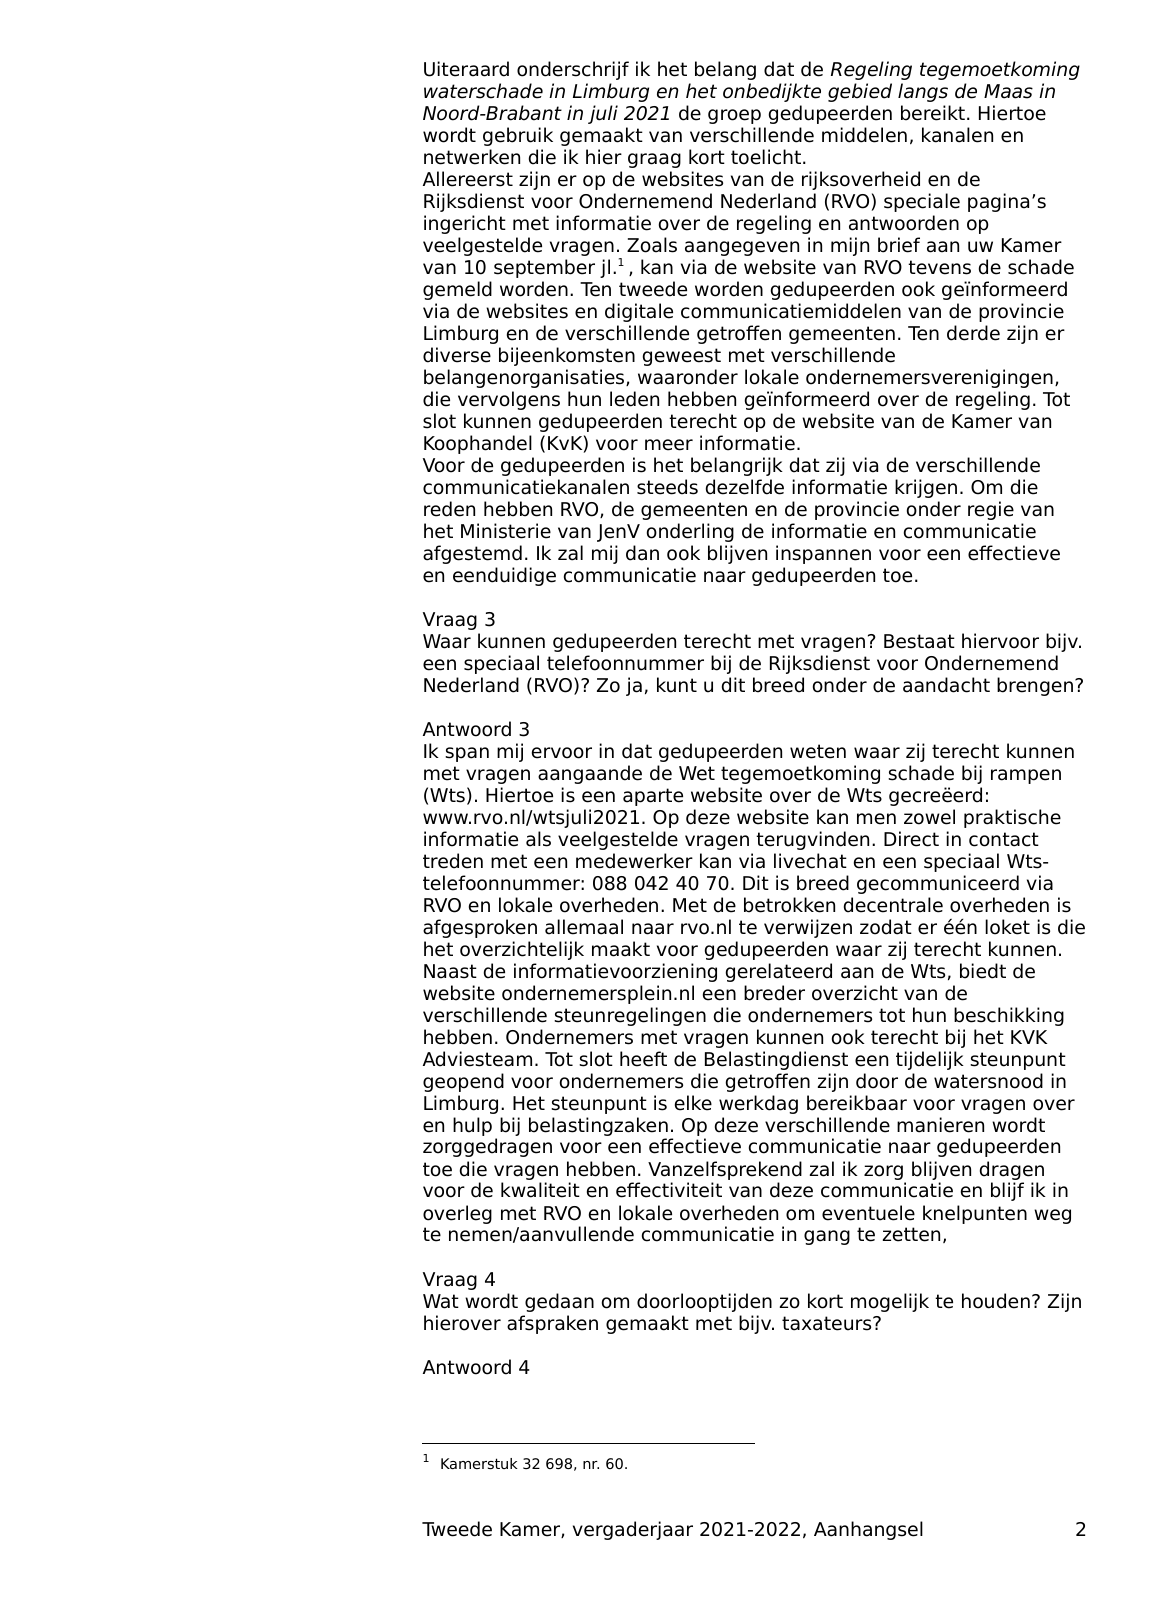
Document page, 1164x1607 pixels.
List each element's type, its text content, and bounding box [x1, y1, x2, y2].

text Ik span mij ervoor in dat gedupeerden weten waar zij terecht kunnen met vragen aangaande de Wet tegemoetkoming schade bij rampen (Wts). Hiertoe is een aparte website over de Wts gecreëerd: www.rvo.nl/wtsjuli2021. Op deze website kan men zowel praktische informatie als veelgestelde vragen terugvinden. Direct in contact treden met een medewerker kan via livechat en een speciaal Wts-telefoonnummer: 088 042 40 70. Dit is breed gecommuniceerd via RVO en lokale overheden. Met de betrokken decentrale overheden is afgesproken allemaal naar rvo.nl te verwijzen zodat er één loket is die het overzichtelijk maakt voor gedupeerden waar zij terecht kunnen. Naast de informatievoorziening gerelateerd aan de Wts, biedt de website ondernemersplein.nl een breder overzicht van de verschillende steunregelingen die ondernemers tot hun beschikking hebben. Ondernemers met vragen kunnen ook terecht bij het KVK Adviesteam. Tot slot heeft de Belastingdienst een tijdelijk steunpunt geopend voor ondernemers die getroffen zijn door de watersnood in Limburg. Het steunpunt is elke werkdag bereikbaar voor vragen over en hulp bij belastingzaken. Op deze verschillende manieren wordt zorggedragen voor een effectieve communicatie naar gedupeerden toe die vragen hebben. Vanzelfsprekend zal ik zorg blijven dragen voor de kwaliteit en effectiviteit van deze communicatie en blijf ik in overleg met RVO en lokale overheden om eventuele knelpunten weg te nemen/aanvullende communicatie in gang te zetten, [422, 741, 1087, 1246]
text Antwoord 4 [422, 1357, 1087, 1379]
text Voor de gedupeerden is het belangrijk dat zij via de verschillende communicatiekanalen steeds dezelfde informatie krijgen. Om die reden hebben RVO, de gemeenten en de provincie onder regie van het Ministerie van JenV onderling de informatie en communicatie afgestemd. Ik zal mij dan ook blijven inspannen voor een effectieve en eenduidige communicatie naar gedupeerden toe. [422, 455, 1087, 587]
text Vraag 3 [422, 609, 1087, 631]
text Uiteraard onderschrijf ik het belang dat de Regeling tegemoetkoming waterschade in Limburg en het onbedijkte gebied langs de Maas in Noord-Brabant in juli 2021 de groep gedupeerden bereikt. Hiertoe wordt gebruik gemaakt van verschillende middelen, kanalen en netwerken die ik hier graag kort toelicht. [422, 59, 1087, 169]
text Antwoord 3 [422, 719, 1087, 741]
text Waar kunnen gedupeerden terecht met vragen? Bestaat hiervoor bijv. een speciaal telefoonnummer bij de Rijksdienst voor Ondernemend Nederland (RVO)? Zo ja, kunt u dit breed onder de aandacht brengen? [422, 631, 1087, 697]
text Vraag 4 [422, 1268, 1087, 1291]
text Wat wordt gedaan om doorlooptijden zo kort mogelijk te houden? Zijn hierover afspraken gemaakt met bijv. taxateurs? [422, 1291, 1087, 1334]
text Kamerstuk 32 698, nr. 60. [422, 1452, 1087, 1474]
text Allereerst zijn er op de websites van de rijksoverheid en de Rijksdienst voor Ondernemend Nederland (RVO) speciale pagina’s ingericht met informatie over de regeling en antwoorden op veelgestelde vragen. Zoals aangegeven in mijn brief aan uw Kamer van 10 september jl., kan via de website van RVO tevens de schade gemeld worden. Ten tweede worden gedupeerden ook geïnformeerd via de websites en digitale communicatiemiddelen van de provincie Limburg en de verschillende getroffen gemeenten. Ten derde zijn er diverse bijeenkomsten geweest met verschillende belangenorganisaties, waaronder lokale ondernemersverenigingen, die vervolgens hun leden hebben geïnformeerd over de regeling. Tot slot kunnen gedupeerden terecht op de website van de Kamer van Koophandel (KvK) voor meer informatie. [422, 169, 1087, 455]
